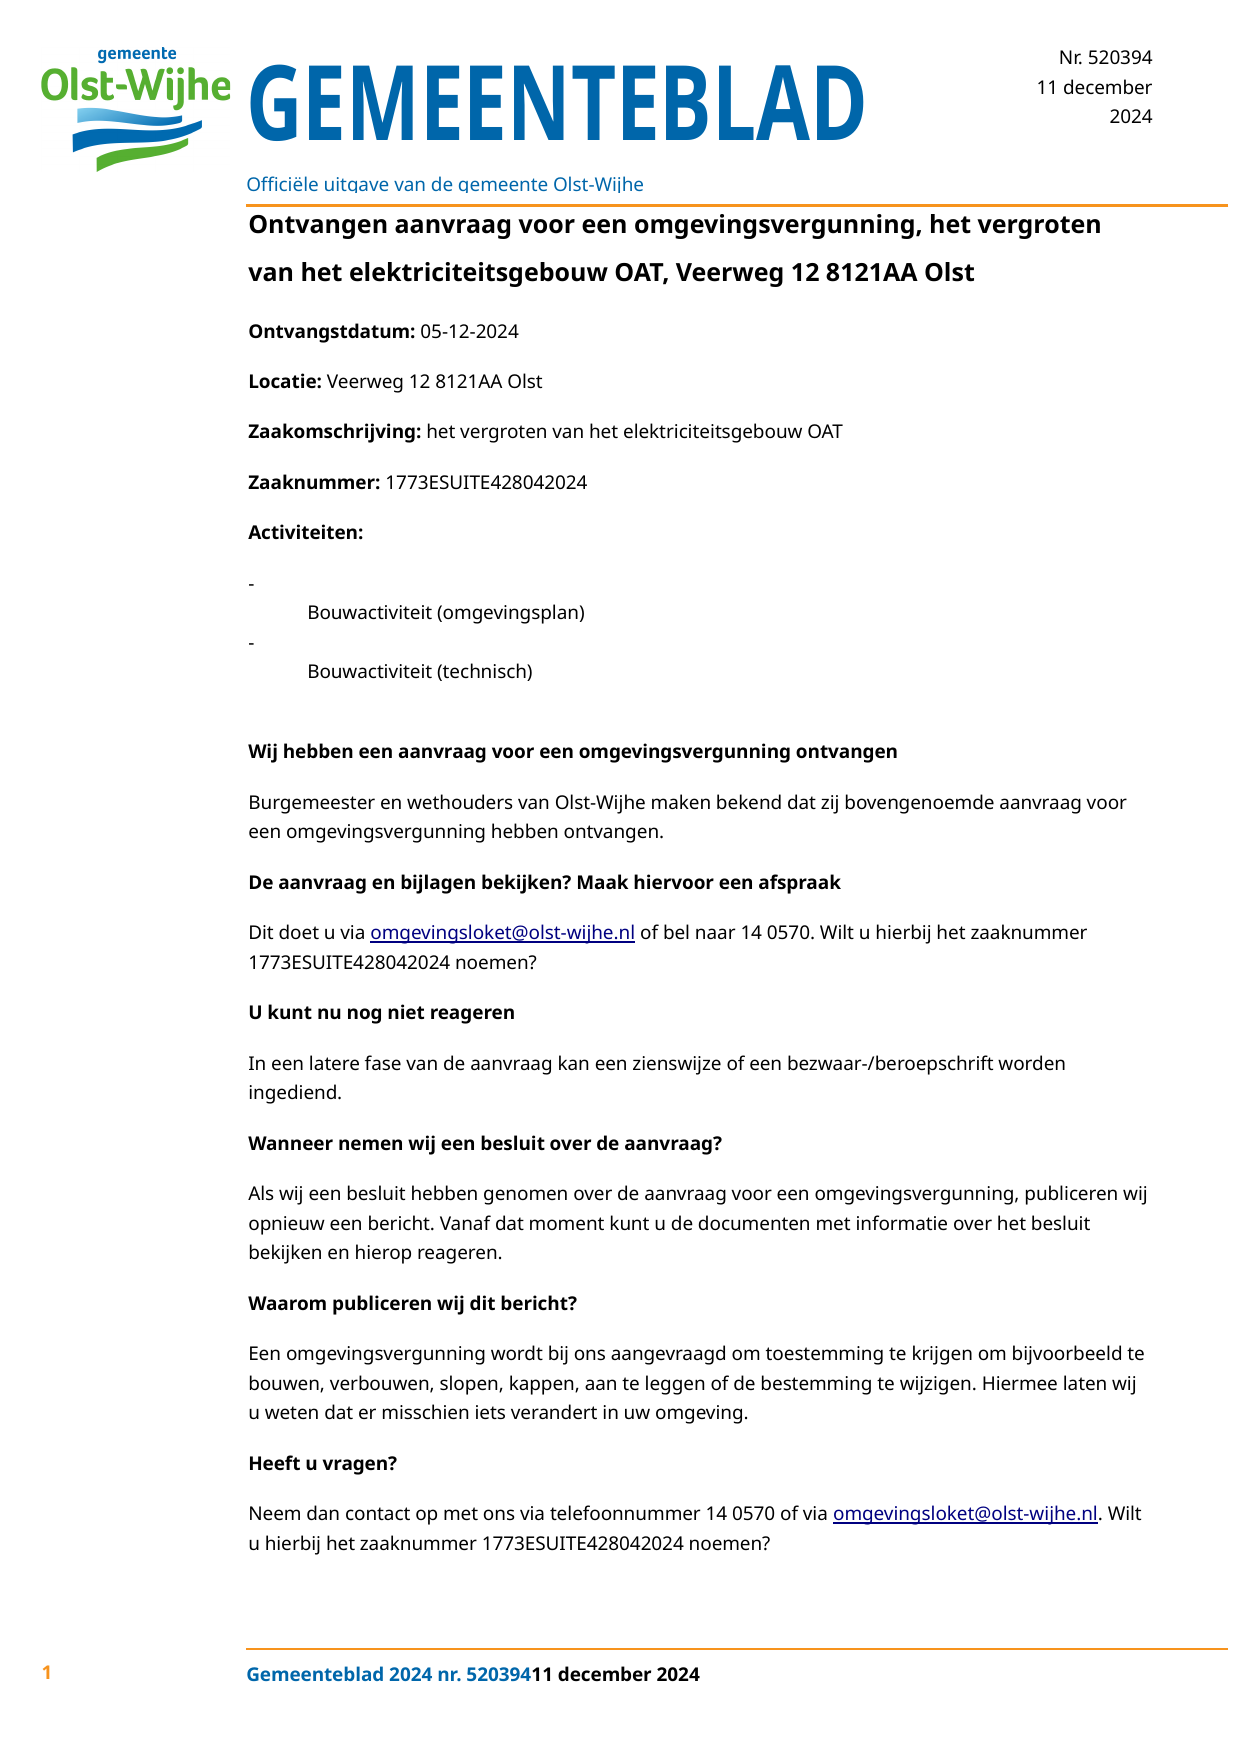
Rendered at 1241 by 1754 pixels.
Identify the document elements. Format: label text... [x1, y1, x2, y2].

text De aanvraag en bijlagen bekijken? Maak hiervoor een afspraak [248, 869, 1152, 895]
text Heeft u vragen? [248, 1450, 1152, 1476]
text Activiteiten: [248, 519, 1152, 545]
list Bouwactiviteit (technisch) [248, 659, 1152, 684]
text Als wij een besluit hebben genomen over de aanvraag voor een omgevingsvergunning, publiceren wij opnieuw een bericht. Vanaf dat moment kunt u de documenten met informatie over het besluit bekijken en hierop reageren. [248, 1180, 1152, 1265]
text In een latere fase van de aanvraag kan een zienswijze of een bezwaar-/beroepschrift worden ingediend. [248, 1050, 1152, 1105]
text Wij hebben een aanvraag voor een omgevingsvergunning ontvangen [248, 739, 1152, 764]
text Waarom publiceren wij dit bericht? [248, 1290, 1152, 1316]
picture [41, 47, 231, 172]
text Ontvangen aanvraag voor een omgevingsvergunning, het vergroten van het elektriciteitsgebouw OAT, Veerweg 12 8121AA Olst [248, 207, 1152, 288]
text Neem dan contact op met ons via telefoonnummer 14 0570 of via omgevingsloket@olst-wijhe.nl. Wilt u hierbij het zaaknummer 1773ESUITE428042024 noemen? [248, 1500, 1152, 1556]
text Locatie: Veerweg 12 8121AA Olst [248, 368, 1152, 394]
text Een omgevingsvergunning wordt bij ons aangevraagd om toestemming te krijgen om bijvoorbeeld te bouwen, verbouwen, slopen, kappen, aan te leggen of de bestemming te wijzigen. Hiermee laten wij u weten dat er misschien iets verandert in uw omgeving. [248, 1340, 1152, 1425]
text Zaaknummer: 1773ESUITE428042024 [248, 469, 1152, 495]
list Bouwactiviteit (omgevingsplan) [248, 599, 1152, 625]
text Wanneer nemen wij een besluit over de aanvraag? [248, 1130, 1152, 1156]
text Ontvangstdatum: 05-12-2024 [248, 318, 1152, 344]
text Dit doet u via omgevingsloket@olst-wijhe.nl of bel naar 14 0570. Wilt u hierbij het zaaknummer 1773ESUITE428042024 noemen? [248, 919, 1152, 975]
text Zaakomschrijving: het vergroten van het elektriciteitsgebouw OAT [248, 419, 1152, 444]
text Burgemeester en wethouders van Olst-Wijhe maken bekend dat zij bovengenoemde aanvraag voor een omgevingsvergunning hebben ontvangen. [248, 789, 1152, 844]
text U kunt nu nog niet reageren [248, 999, 1152, 1025]
